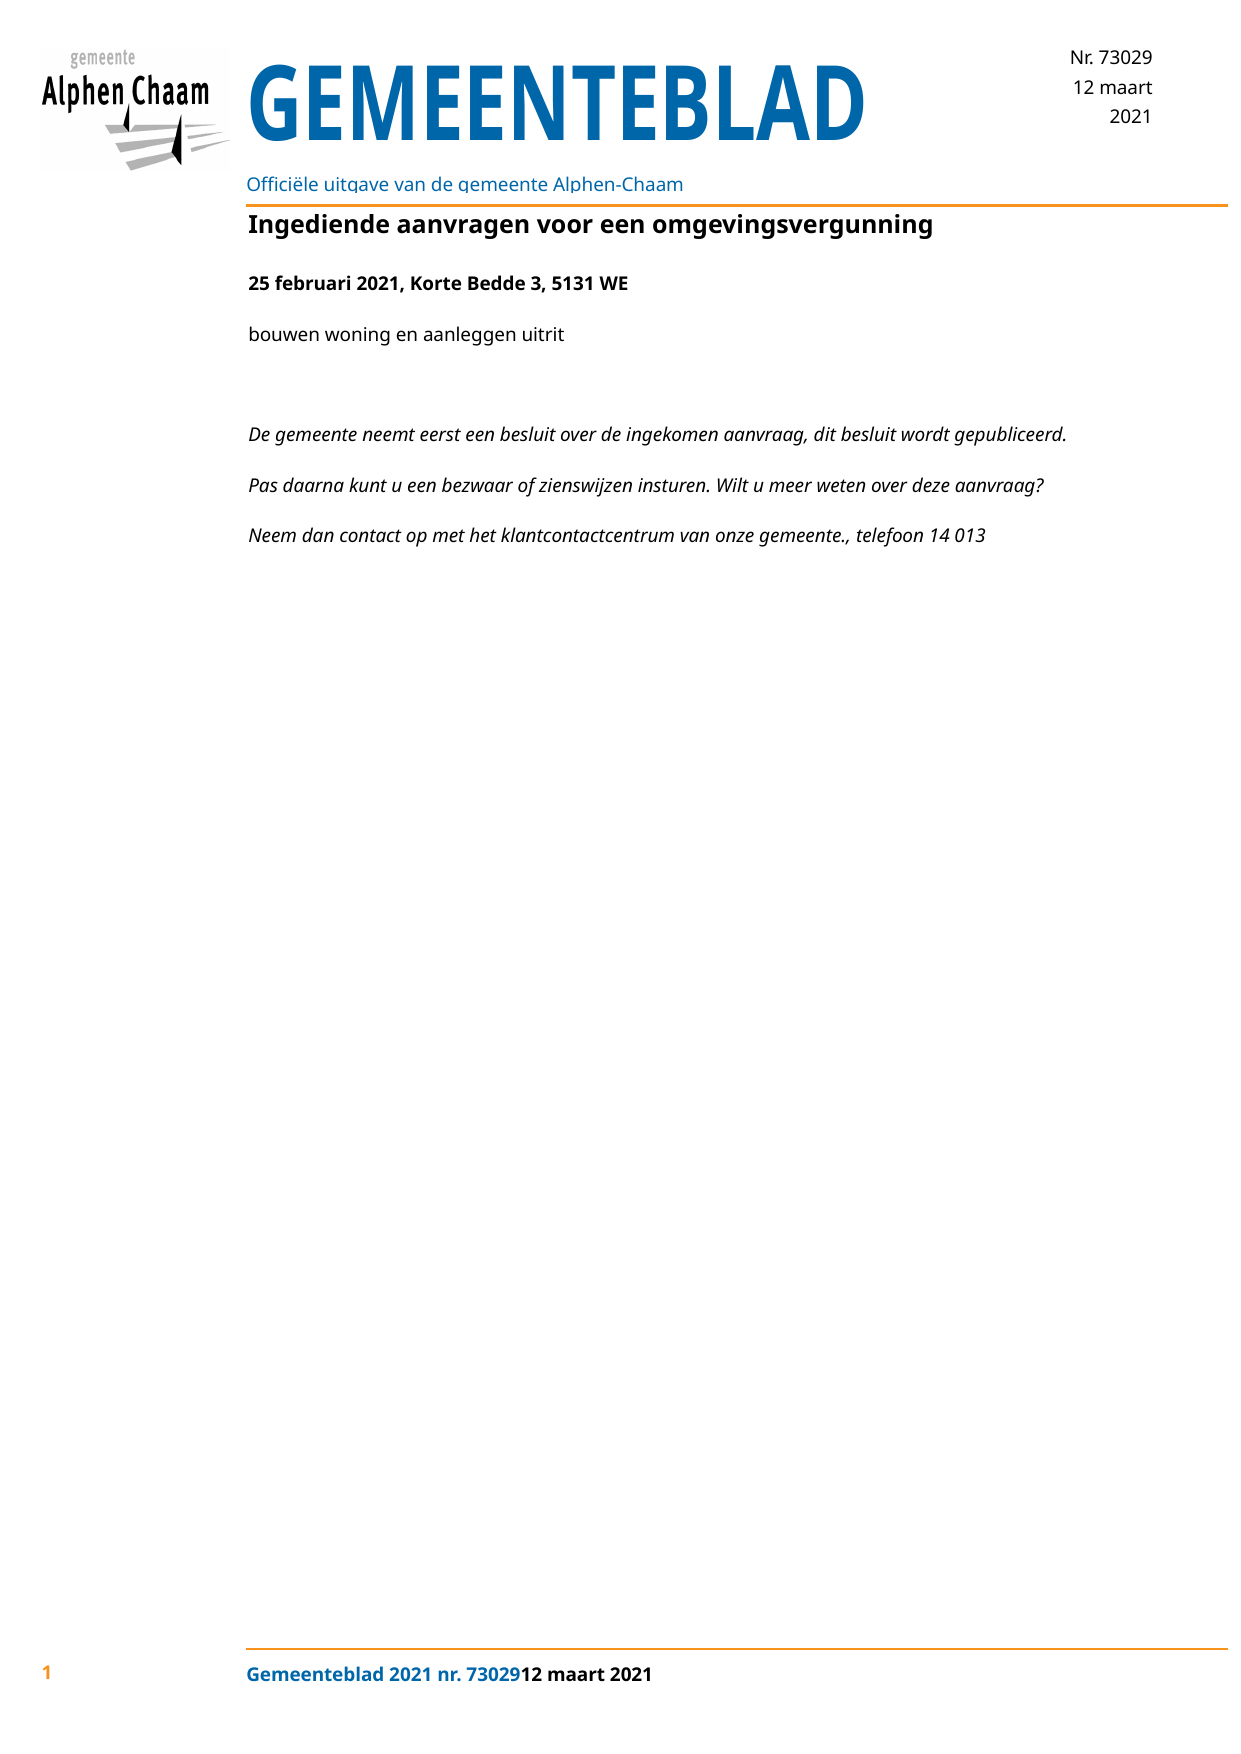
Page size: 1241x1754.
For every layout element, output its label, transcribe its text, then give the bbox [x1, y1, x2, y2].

text bouwen woning en aanleggen uitrit [248, 321, 1152, 346]
text Neem dan contact op met het klantcontactcentrum van onze gemeente., telefoon 14 013 [248, 522, 1152, 548]
text 25 februari 2021, Korte Bedde 3, 5131 WE [248, 270, 1152, 296]
text Ingediende aanvragen voor een omgevingsvergunning [248, 207, 1152, 241]
text De gemeente neemt eerst een besluit over de ingekomen aanvraag, dit besluit wordt gepubliceerd. [248, 422, 1152, 447]
picture [41, 47, 231, 172]
text Pas daarna kunt u een bezwaar of zienswijzen insturen. Wilt u meer weten over deze aanvraag? [248, 472, 1152, 498]
